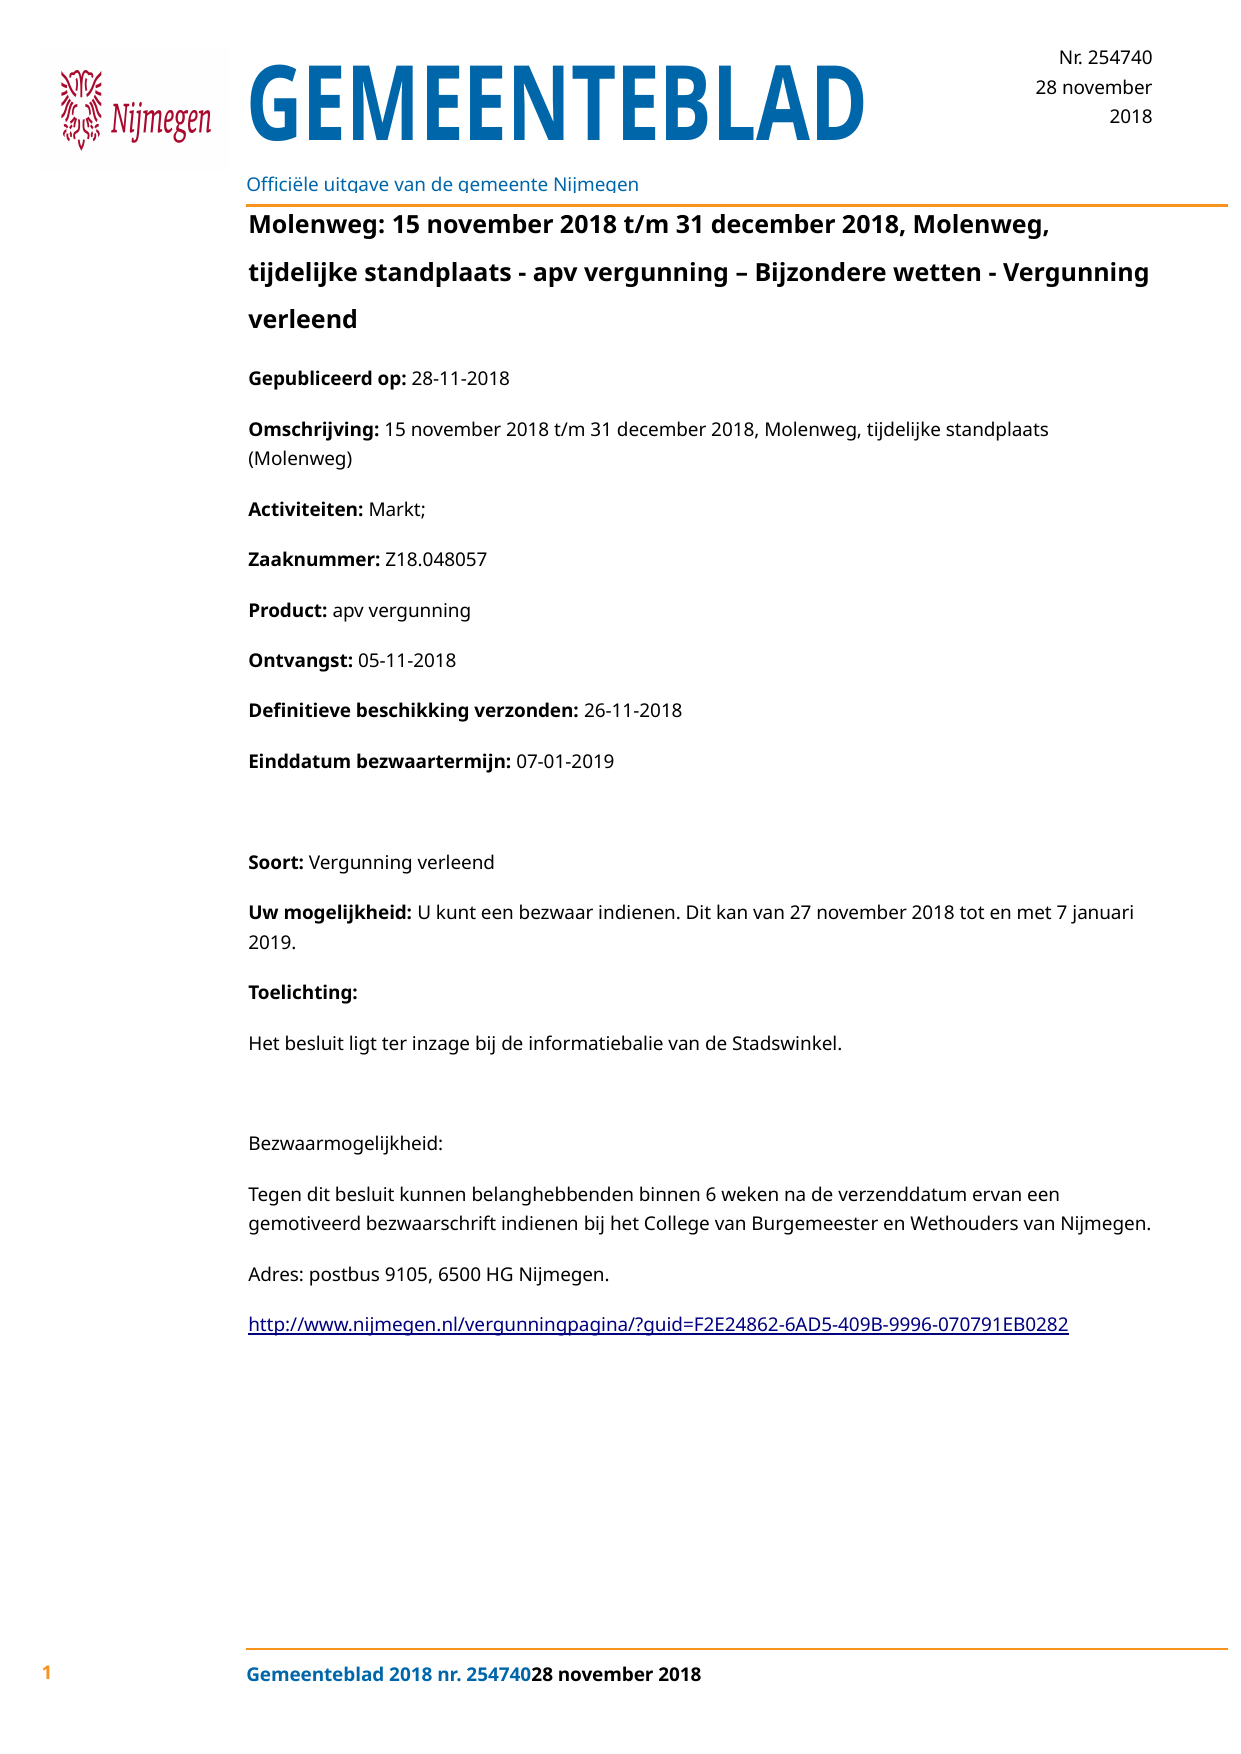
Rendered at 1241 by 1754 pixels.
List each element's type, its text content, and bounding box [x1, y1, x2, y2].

text Gepubliceerd op: 28-11-2018 [248, 366, 1152, 391]
text Omschrijving: 15 november 2018 t/m 31 december 2018, Molenweg, tijdelijke standplaats (Molenweg) [248, 416, 1152, 471]
text Soort: Vergunning verleend [248, 849, 1152, 874]
text Ontvangst: 05-11-2018 [248, 647, 1152, 673]
text Einddatum bezwaartermijn: 07-01-2019 [248, 748, 1152, 774]
text Uw mogelijkheid: U kunt een bezwaar indienen. Dit kan van 27 november 2018 tot en met 7 januari 2019. [248, 899, 1152, 954]
text Definitieve beschikking verzonden: 26-11-2018 [248, 698, 1152, 723]
text Product: apv vergunning [248, 597, 1152, 622]
text Tegen dit besluit kunnen belanghebbenden binnen 6 weken na de verzenddatum ervan een gemotiveerd bezwaarschrift indienen bij het College van Burgemeester en Wethouders van Nijmegen. [248, 1181, 1152, 1236]
text Zaaknummer: Z18.048057 [248, 546, 1152, 572]
text Toelichting: [248, 979, 1152, 1005]
text http://www.nijmegen.nl/vergunningpagina/?guid=F2E24862-6AD5-409B-9996-070791EB0282 [248, 1311, 1152, 1337]
picture [41, 47, 231, 172]
text Activiteiten: Markt; [248, 496, 1152, 522]
text Adres: postbus 9105, 6500 HG Nijmegen. [248, 1261, 1152, 1287]
text Bezwaarmogelijkheid: [248, 1131, 1152, 1156]
text Molenweg: 15 november 2018 t/m 31 december 2018, Molenweg, tijdelijke standplaats - apv vergunning – Bijzondere wetten - Vergunning verleend [248, 207, 1152, 336]
text Het besluit ligt ter inzage bij de informatiebalie van de Stadswinkel. [248, 1030, 1152, 1055]
